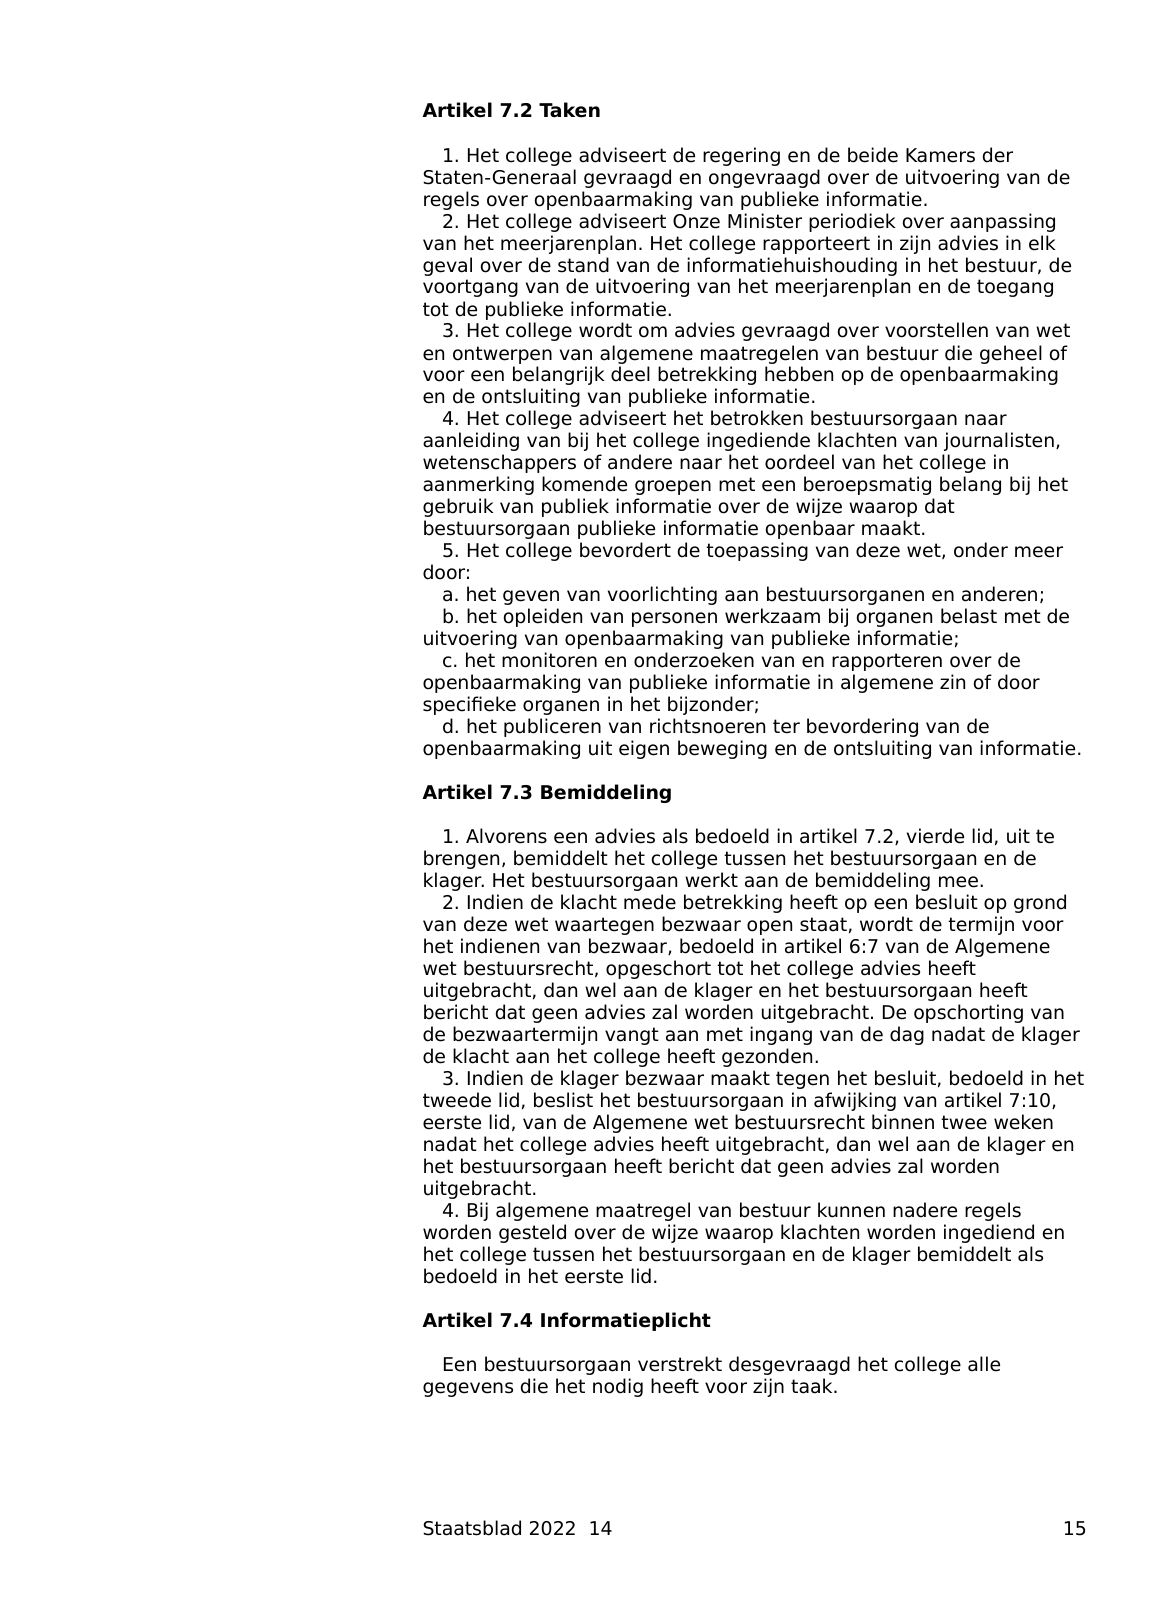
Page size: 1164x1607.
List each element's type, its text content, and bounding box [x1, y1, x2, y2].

text Een bestuursorgaan verstrekt desgevraagd het college alle gegevens die het nodig heeft voor zijn taak. [422, 1354, 1087, 1398]
text 3. Het college wordt om advies gevraagd over voorstellen van wet en ontwerpen van algemene maatregelen van bestuur die geheel of voor een belangrijk deel betrekking hebben op de openbaarmaking en de ontsluiting van publieke informatie. [422, 320, 1087, 408]
text 2. Het college adviseert Onze Minister periodiek over aanpassing van het meerjarenplan. Het college rapporteert in zijn advies in elk geval over de stand van de informatiehuishouding in het bestuur, de voortgang van de uitvoering van het meerjarenplan en de toegang tot de publieke informatie. [422, 211, 1087, 320]
text c. het monitoren en onderzoeken van en rapporteren over de openbaarmaking van publieke informatie in algemene zin of door specifieke organen in het bijzonder; [422, 650, 1087, 716]
text 3. Indien de klager bezwaar maakt tegen het besluit, bedoeld in het tweede lid, beslist het bestuursorgaan in afwijking van artikel 7:10, eerste lid, van de Algemene wet bestuursrecht binnen twee weken nadat het college advies heeft uitgebracht, dan wel aan de klager en het bestuursorgaan heeft bericht dat geen advies zal worden uitgebracht. [422, 1068, 1087, 1200]
text b. het opleiden van personen werkzaam bij organen belast met de uitvoering van openbaarmaking van publieke informatie; [422, 606, 1087, 650]
text 4. Het college adviseert het betrokken bestuursorgaan naar aanleiding van bij het college ingediende klachten van journalisten, wetenschappers of andere naar het oordeel van het college in aanmerking komende groepen met een beroepsmatig belang bij het gebruik van publiek informatie over de wijze waarop dat bestuursorgaan publieke informatie openbaar maakt. [422, 408, 1087, 540]
text 5. Het college bevordert de toepassing van deze wet, onder meer door: [422, 540, 1087, 584]
subtitle Artikel 7.4 Informatieplicht [422, 1310, 1087, 1332]
subtitle Artikel 7.3 Bemiddeling [422, 782, 1087, 804]
text 1. Alvorens een advies als bedoeld in artikel 7.2, vierde lid, uit te brengen, bemiddelt het college tussen het bestuursorgaan en de klager. Het bestuursorgaan werkt aan de bemiddeling mee. [422, 826, 1087, 892]
text d. het publiceren van richtsnoeren ter bevordering van de openbaarmaking uit eigen beweging en de ontsluiting van informatie. [422, 716, 1087, 760]
text 1. Het college adviseert de regering en de beide Kamers der Staten-Generaal gevraagd en ongevraagd over de uitvoering van de regels over openbaarmaking van publieke informatie. [422, 144, 1087, 211]
subtitle Artikel 7.2 Taken [422, 100, 1087, 122]
text a. het geven van voorlichting aan bestuursorganen en anderen; [422, 584, 1087, 606]
text 4. Bij algemene maatregel van bestuur kunnen nadere regels worden gesteld over de wijze waarop klachten worden ingediend en het college tussen het bestuursorgaan en de klager bemiddelt als bedoeld in het eerste lid. [422, 1200, 1087, 1288]
text 2. Indien de klacht mede betrekking heeft op een besluit op grond van deze wet waartegen bezwaar open staat, wordt de termijn voor het indienen van bezwaar, bedoeld in artikel 6:7 van de Algemene wet bestuursrecht, opgeschort tot het college advies heeft uitgebracht, dan wel aan de klager en het bestuursorgaan heeft bericht dat geen advies zal worden uitgebracht. De opschorting van de bezwaartermijn vangt aan met ingang van de dag nadat de klager de klacht aan het college heeft gezonden. [422, 892, 1087, 1068]
